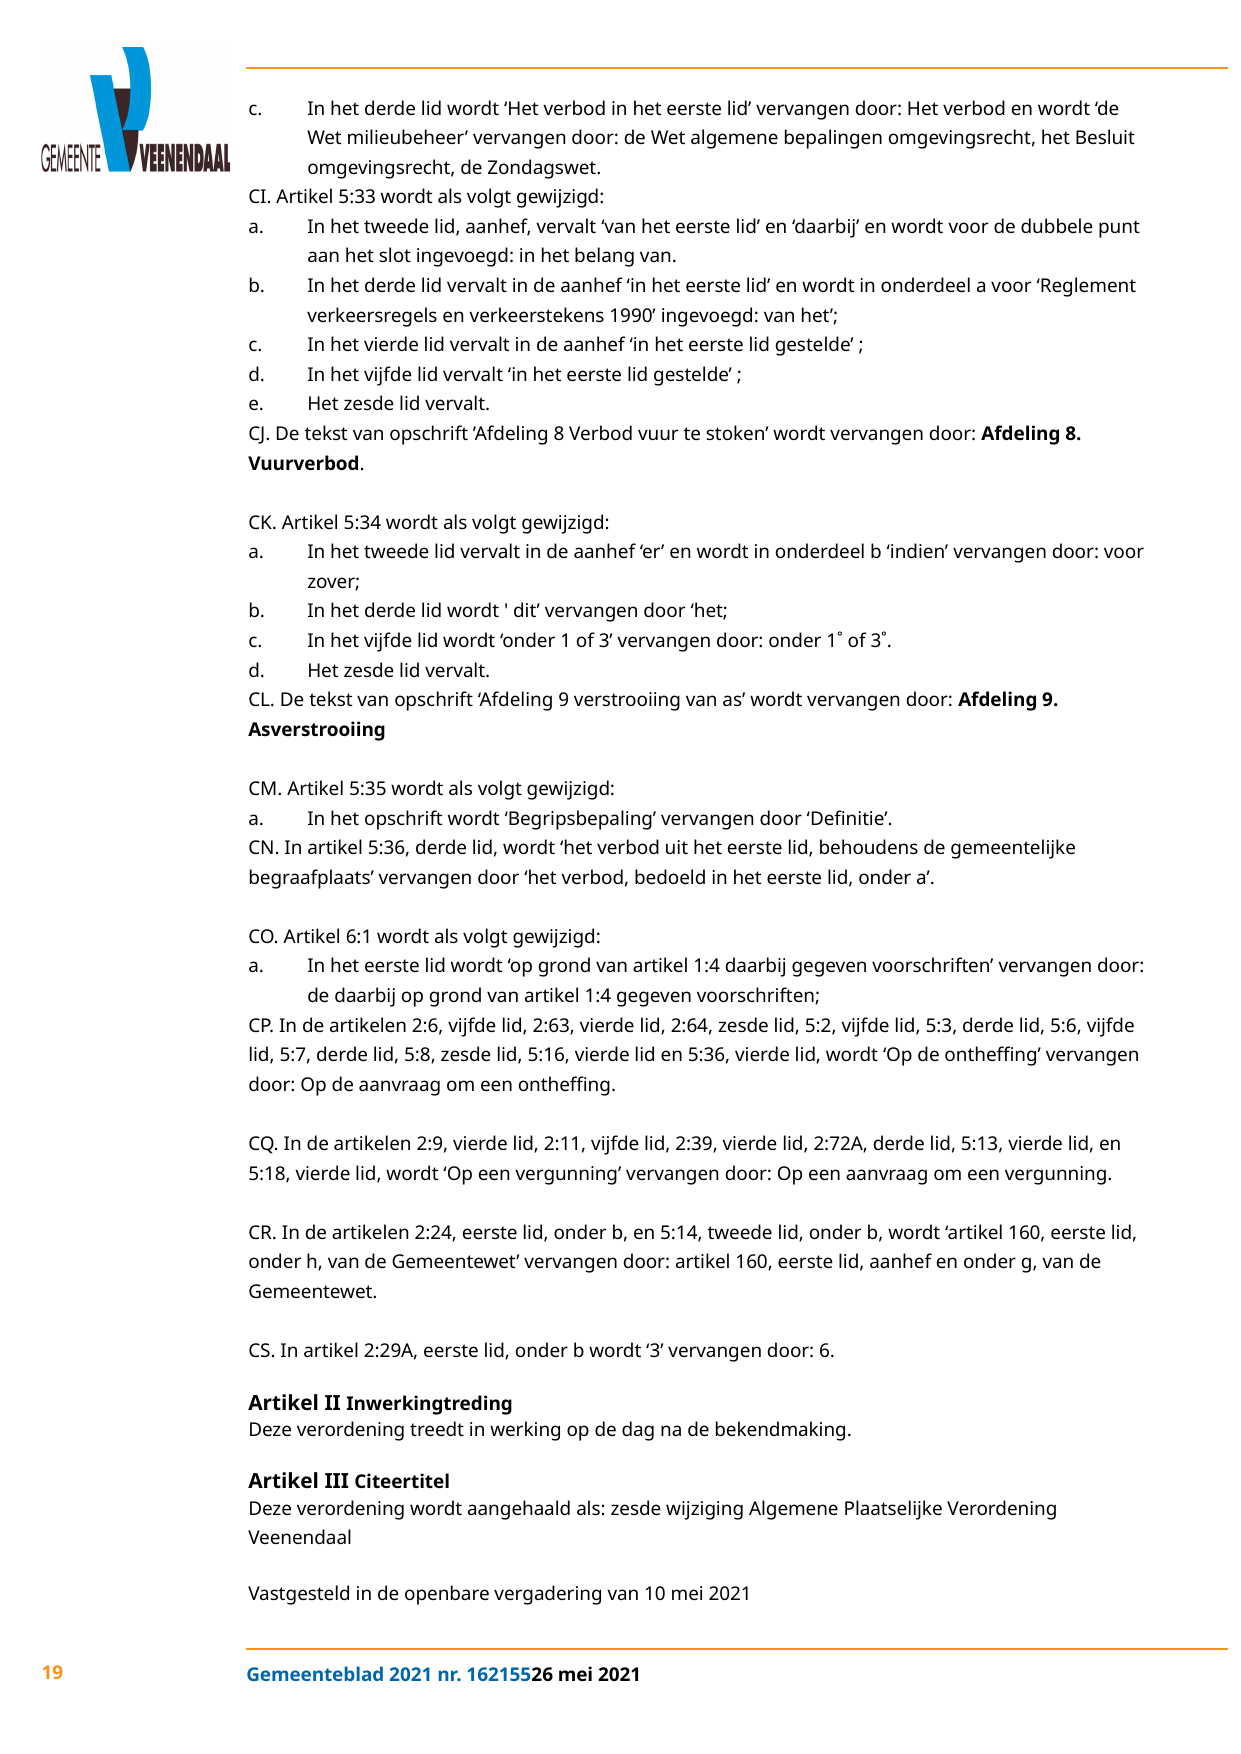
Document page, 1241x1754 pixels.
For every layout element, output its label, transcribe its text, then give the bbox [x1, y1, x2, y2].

text CP. In de artikelen 2:6, vijfde lid, 2:63, vierde lid, 2:64, zesde lid, 5:2, vijfde lid, 5:3, derde lid, 5:6, vijfde lid, 5:7, derde lid, 5:8, zesde lid, 5:16, vierde lid en 5:36, vierde lid, wordt ‘Op de ontheffing’ vervangen door: Op de aanvraag om een ontheffing. [248, 1012, 1152, 1097]
text Deze verordening wordt aangehaald als: zesde wijziging Algemene Plaatselijke Verordening Veenendaal [248, 1495, 1152, 1550]
text CN. In artikel 5:36, derde lid, wordt ‘het verbod uit het eerste lid, behoudens de gemeentelijke begraafplaats’ vervangen door ‘het verbod, bedoeld in het eerste lid, onder a’. [248, 834, 1152, 890]
list In het derde lid wordt ' dit’ vervangen door ‘het; [248, 598, 1152, 623]
text CQ. In de artikelen 2:9, vierde lid, 2:11, vijfde lid, 2:39, vierde lid, 2:72A, derde lid, 5:13, vierde lid, en 5:18, vierde lid, wordt ‘Op een vergunning’ vervangen door: Op een aanvraag om een vergunning. [248, 1130, 1152, 1186]
list In het vierde lid vervalt in de aanhef ‘in het eerste lid gestelde’ ; [248, 331, 1152, 357]
text CS. In artikel 2:29A, eerste lid, onder b wordt ‘3’ vervangen door: 6. [248, 1337, 1152, 1363]
text CI. Artikel 5:33 wordt als volgt gewijzigd: [248, 183, 1152, 209]
text Deze verordening treedt in werking op de dag na de bekendmaking. [248, 1416, 1152, 1442]
list In het opschrift wordt ‘Begripsbepaling’ vervangen door ‘Definitie’. [248, 805, 1152, 831]
list In het vijfde lid wordt ‘onder 1 of 3’ vervangen door: onder 1˚ of 3˚. [248, 627, 1152, 653]
list In het tweede lid, aanhef, vervalt ‘van het eerste lid’ en ‘daarbij’ en wordt voor de dubbele punt aan het slot ingevoegd: in het belang van. [248, 213, 1152, 268]
text Artikel II Inwerkingtreding [248, 1388, 1152, 1416]
list Het zesde lid vervalt. [248, 657, 1152, 683]
list In het eerste lid wordt ‘op grond van artikel 1:4 daarbij gegeven voorschriften’ vervangen door: de daarbij op grond van artikel 1:4 gegeven voorschriften; [248, 953, 1152, 1008]
list In het derde lid vervalt in de aanhef ‘in het eerste lid’ en wordt in onderdeel a voor ‘Reglement verkeersregels en verkeerstekens 1990’ ingevoegd: van het’; [248, 272, 1152, 328]
picture [123, 47, 231, 172]
text CM. Artikel 5:35 wordt als volgt gewijzigd: [248, 775, 1152, 801]
list In het vijfde lid vervalt ‘in het eerste lid gestelde’ ; [248, 361, 1152, 387]
text CO. Artikel 6:1 wordt als volgt gewijzigd: [248, 923, 1152, 949]
text Vastgesteld in de openbare vergadering van 10 mei 2021 [248, 1580, 1152, 1606]
text Artikel III Citeertitel [248, 1467, 1152, 1495]
text CL. De tekst van opschrift ‘Afdeling 9 verstrooiing van as’ wordt vervangen door: Afdeling 9. Asverstrooiing [248, 686, 1152, 742]
text CR. In de artikelen 2:24, eerste lid, onder b, en 5:14, tweede lid, onder b, wordt ‘artikel 160, eerste lid, onder h, van de Gemeentewet’ vervangen door: artikel 160, eerste lid, aanhef en onder g, van de Gemeentewet. [248, 1219, 1152, 1304]
text CJ. De tekst van opschrift ’Afdeling 8 Verbod vuur te stoken’ wordt vervangen door: Afdeling 8. Vuurverbod. [248, 420, 1152, 476]
list In het tweede lid vervalt in de aanhef ‘er’ en wordt in onderdeel b ‘indien’ vervangen door: voor zover; [248, 538, 1152, 594]
text CK. Artikel 5:34 wordt als volgt gewijzigd: [248, 509, 1152, 535]
picture [41, 47, 130, 172]
list Het zesde lid vervalt. [248, 391, 1152, 416]
list In het derde lid wordt ‘Het verbod in het eerste lid’ vervangen door: Het verbod en wordt ‘de Wet milieubeheer’ vervangen door: de Wet algemene bepalingen omgevingsrecht, het Besluit omgevingsrecht, de Zondagswet. [248, 95, 1152, 180]
